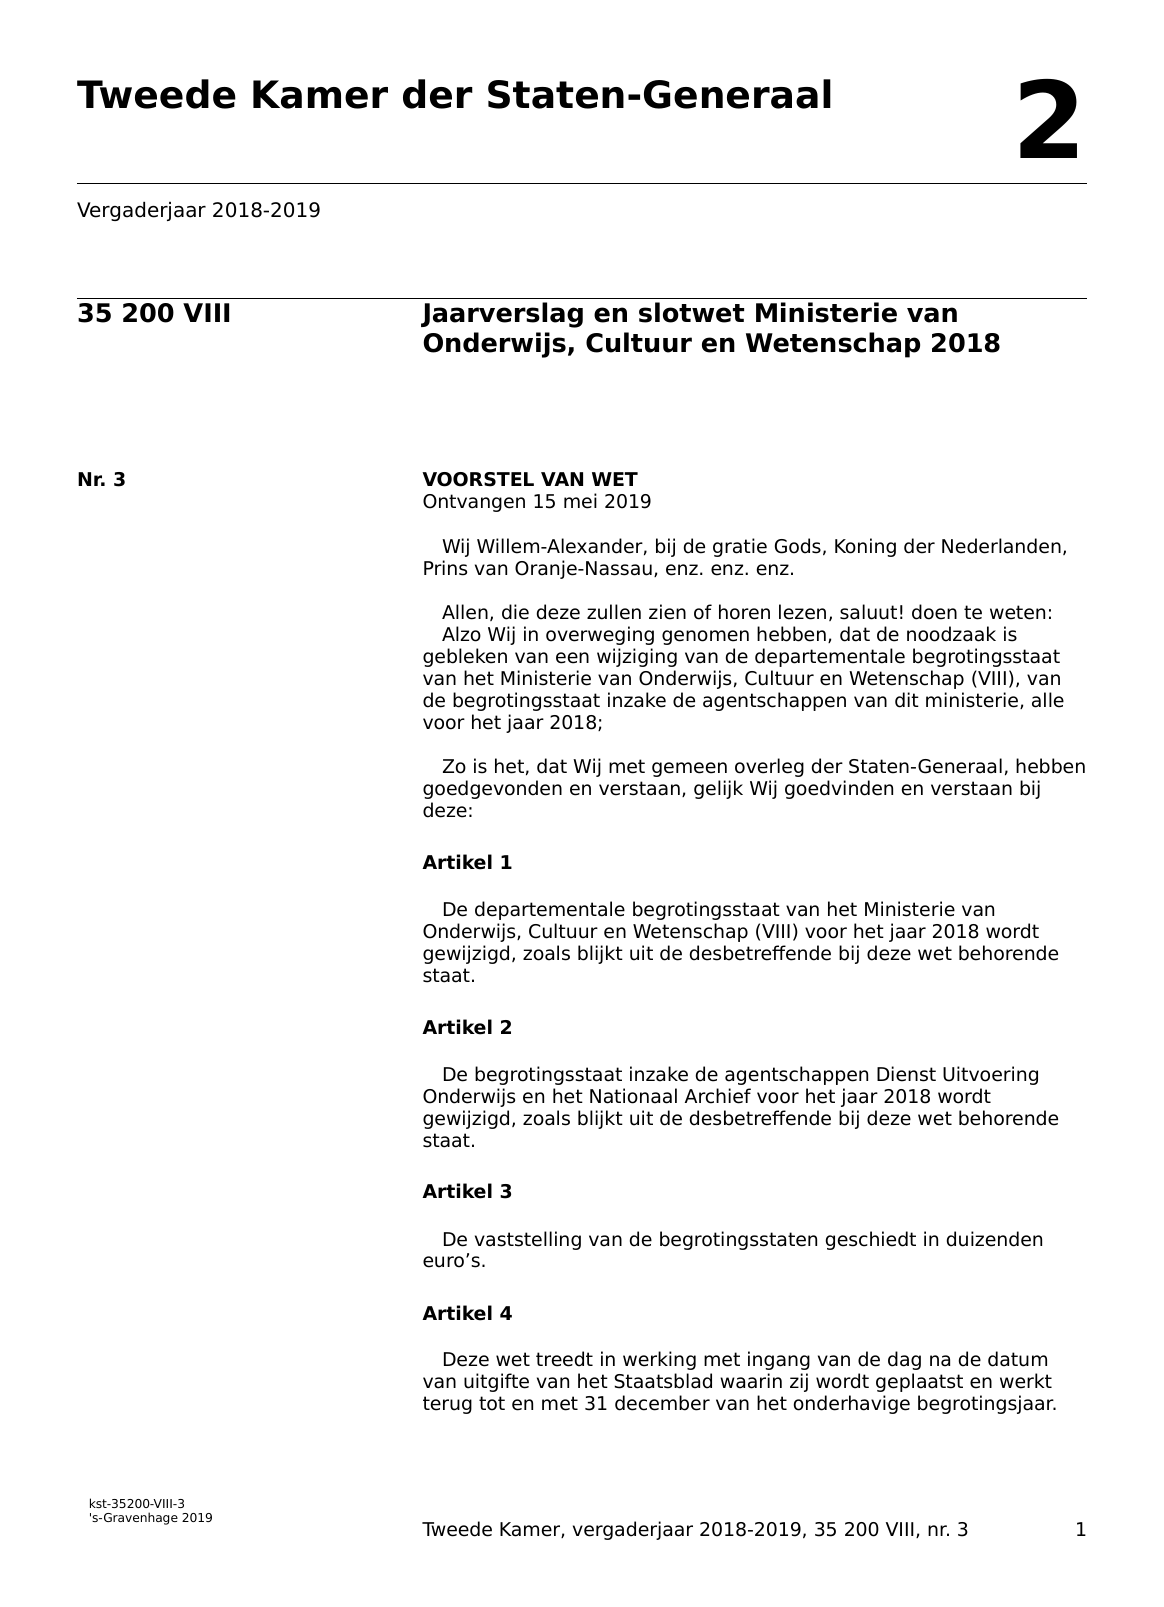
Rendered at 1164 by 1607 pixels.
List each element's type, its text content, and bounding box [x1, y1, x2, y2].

text Ontvangen 15 mei 2019 [422, 491, 1087, 513]
text Allen, die deze zullen zien of horen lezen, saluut! doen te weten: [422, 602, 1087, 624]
text Wij Willem-Alexander, bij de gratie Gods, Koning der Nederlanden, Prins van Oranje-Nassau, enz. enz. enz. [422, 536, 1087, 579]
table_header Tweede Kamer der Staten-Generaal [77, 59, 886, 183]
subtitle Nr. 3 VOORSTEL VAN WET [77, 469, 1087, 491]
subtitle 35 200 VIII Jaarverslag en slotwet Ministerie van Onderwijs, Cultuur en Wetenschap 2018 [77, 299, 1087, 358]
text De begrotingsstaat inzake de agentschappen Dienst Uitvoering Onderwijs en het Nationaal Archief voor het jaar 2018 wordt gewijzigd, zoals blijkt uit de desbetreffende bij deze wet behorende staat. [422, 1063, 1087, 1151]
text 's-Gravenhage 2019 [88, 1511, 323, 1525]
text Alzo Wij in overweging genomen hebben, dat de noodzaak is gebleken van een wijziging van de departementale begrotingsstaat van het Ministerie van Onderwijs, Cultuur en Wetenschap (VIII), van de begrotingsstaat inzake de agentschappen van dit ministerie, alle voor het jaar 2018; [422, 624, 1087, 733]
text Zo is het, dat Wij met gemeen overleg der Staten-Generaal, hebben goedgevonden en verstaan, gelijk Wij goedvinden en verstaan bij deze: [422, 756, 1087, 822]
table_header 2 [886, 59, 1087, 183]
text De departementale begrotingsstaat van het Ministerie van Onderwijs, Cultuur en Wetenschap (VIII) voor het jaar 2018 wordt gewijzigd, zoals blijkt uit de desbetreffende bij deze wet behorende staat. [422, 899, 1087, 987]
subtitle Artikel 2 [422, 1017, 1087, 1038]
table_cell Vergaderjaar 2018-2019 [77, 184, 1087, 298]
text Deze wet treedt in werking met ingang van de dag na de datum van uitgifte van het Staatsblad waarin zij wordt geplaatst en werkt terug tot en met 31 december van het onderhavige begrotingsjaar. [422, 1349, 1087, 1415]
subtitle Artikel 3 [422, 1181, 1087, 1203]
text De vaststelling van de begrotingsstaten geschiedt in duizenden euro’s. [422, 1228, 1087, 1272]
text kst-35200-VIII-3 [88, 1497, 323, 1511]
subtitle Artikel 1 [422, 852, 1087, 874]
subtitle Artikel 4 [422, 1302, 1087, 1324]
